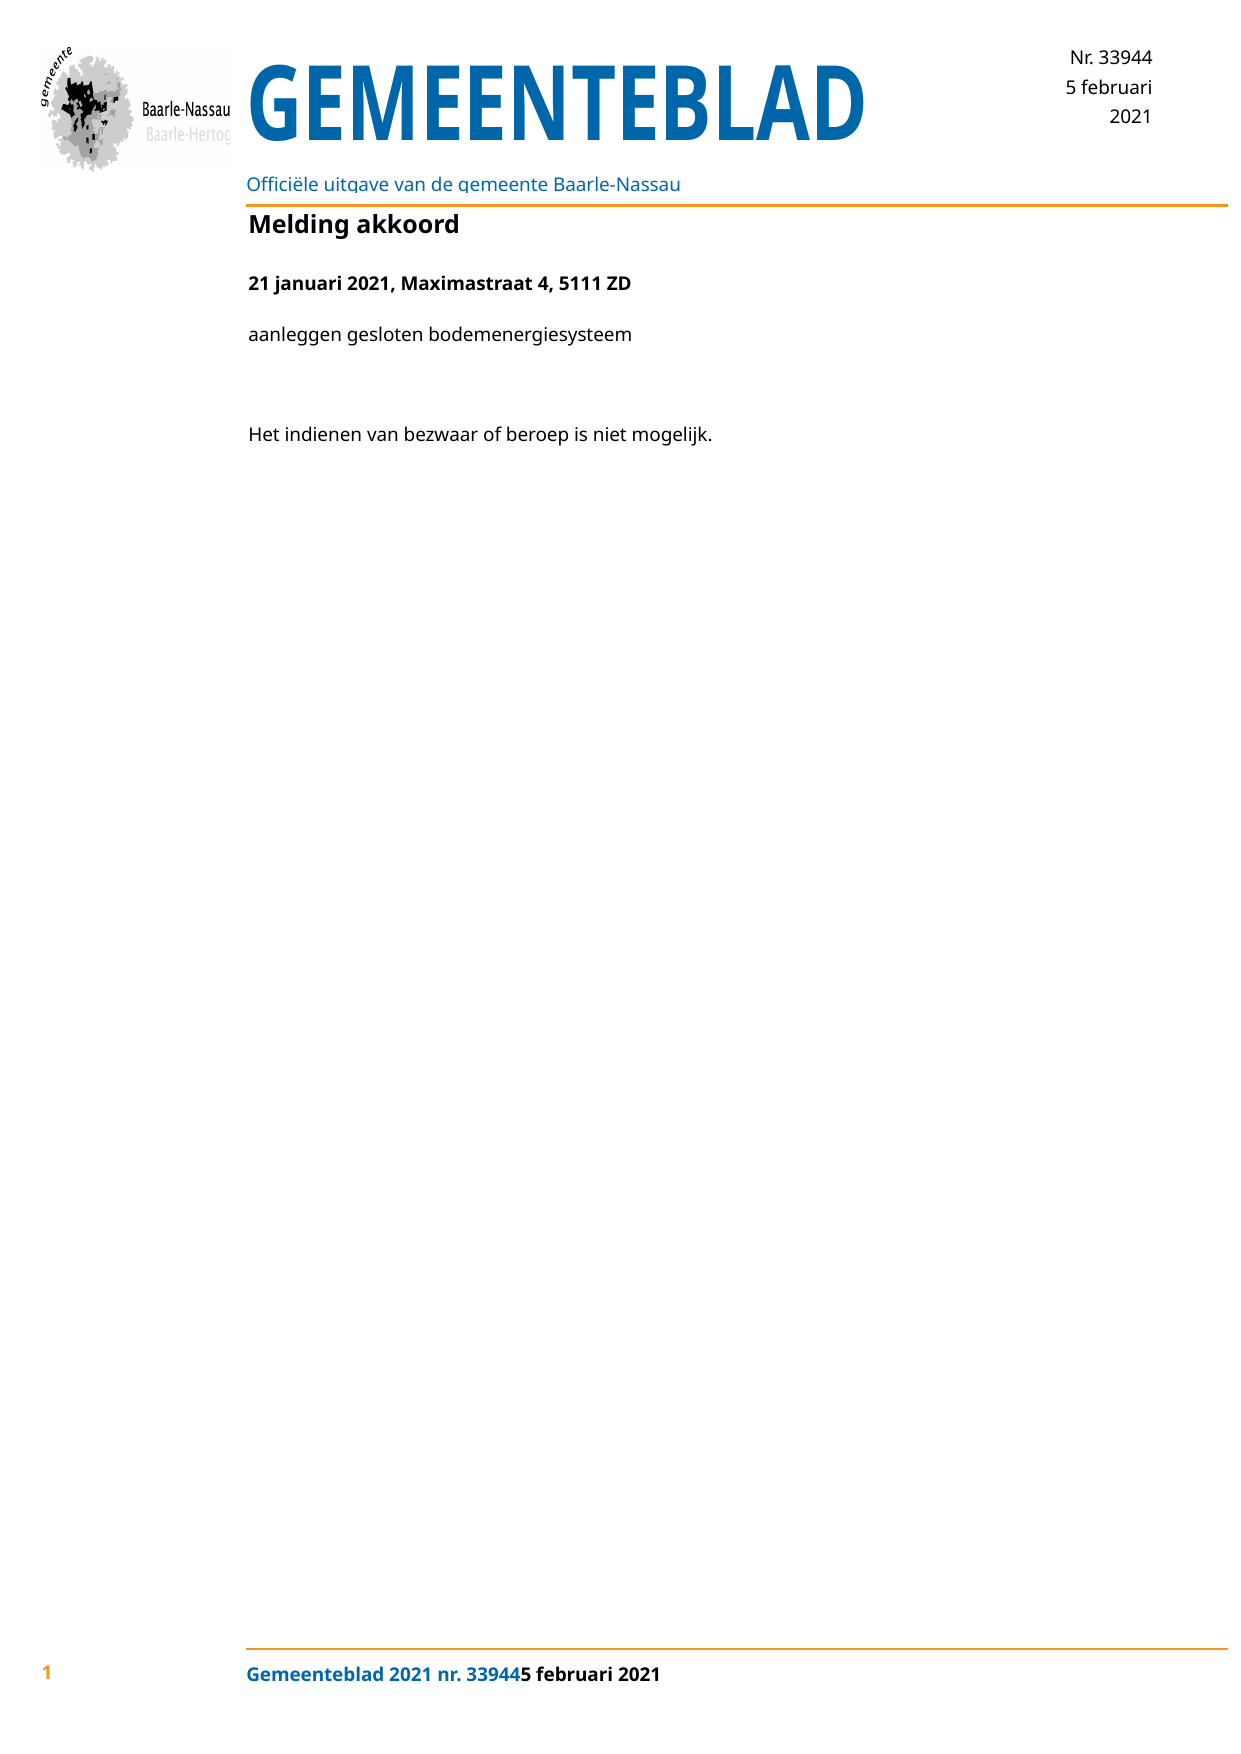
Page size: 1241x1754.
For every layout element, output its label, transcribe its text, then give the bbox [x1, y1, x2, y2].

text 21 januari 2021, Maximastraat 4, 5111 ZD [248, 270, 1152, 296]
text Het indienen van bezwaar of beroep is niet mogelijk. [248, 422, 1152, 447]
text aanleggen gesloten bodemenergiesysteem [248, 321, 1152, 346]
text Melding akkoord [248, 207, 1152, 241]
picture [41, 47, 231, 172]
